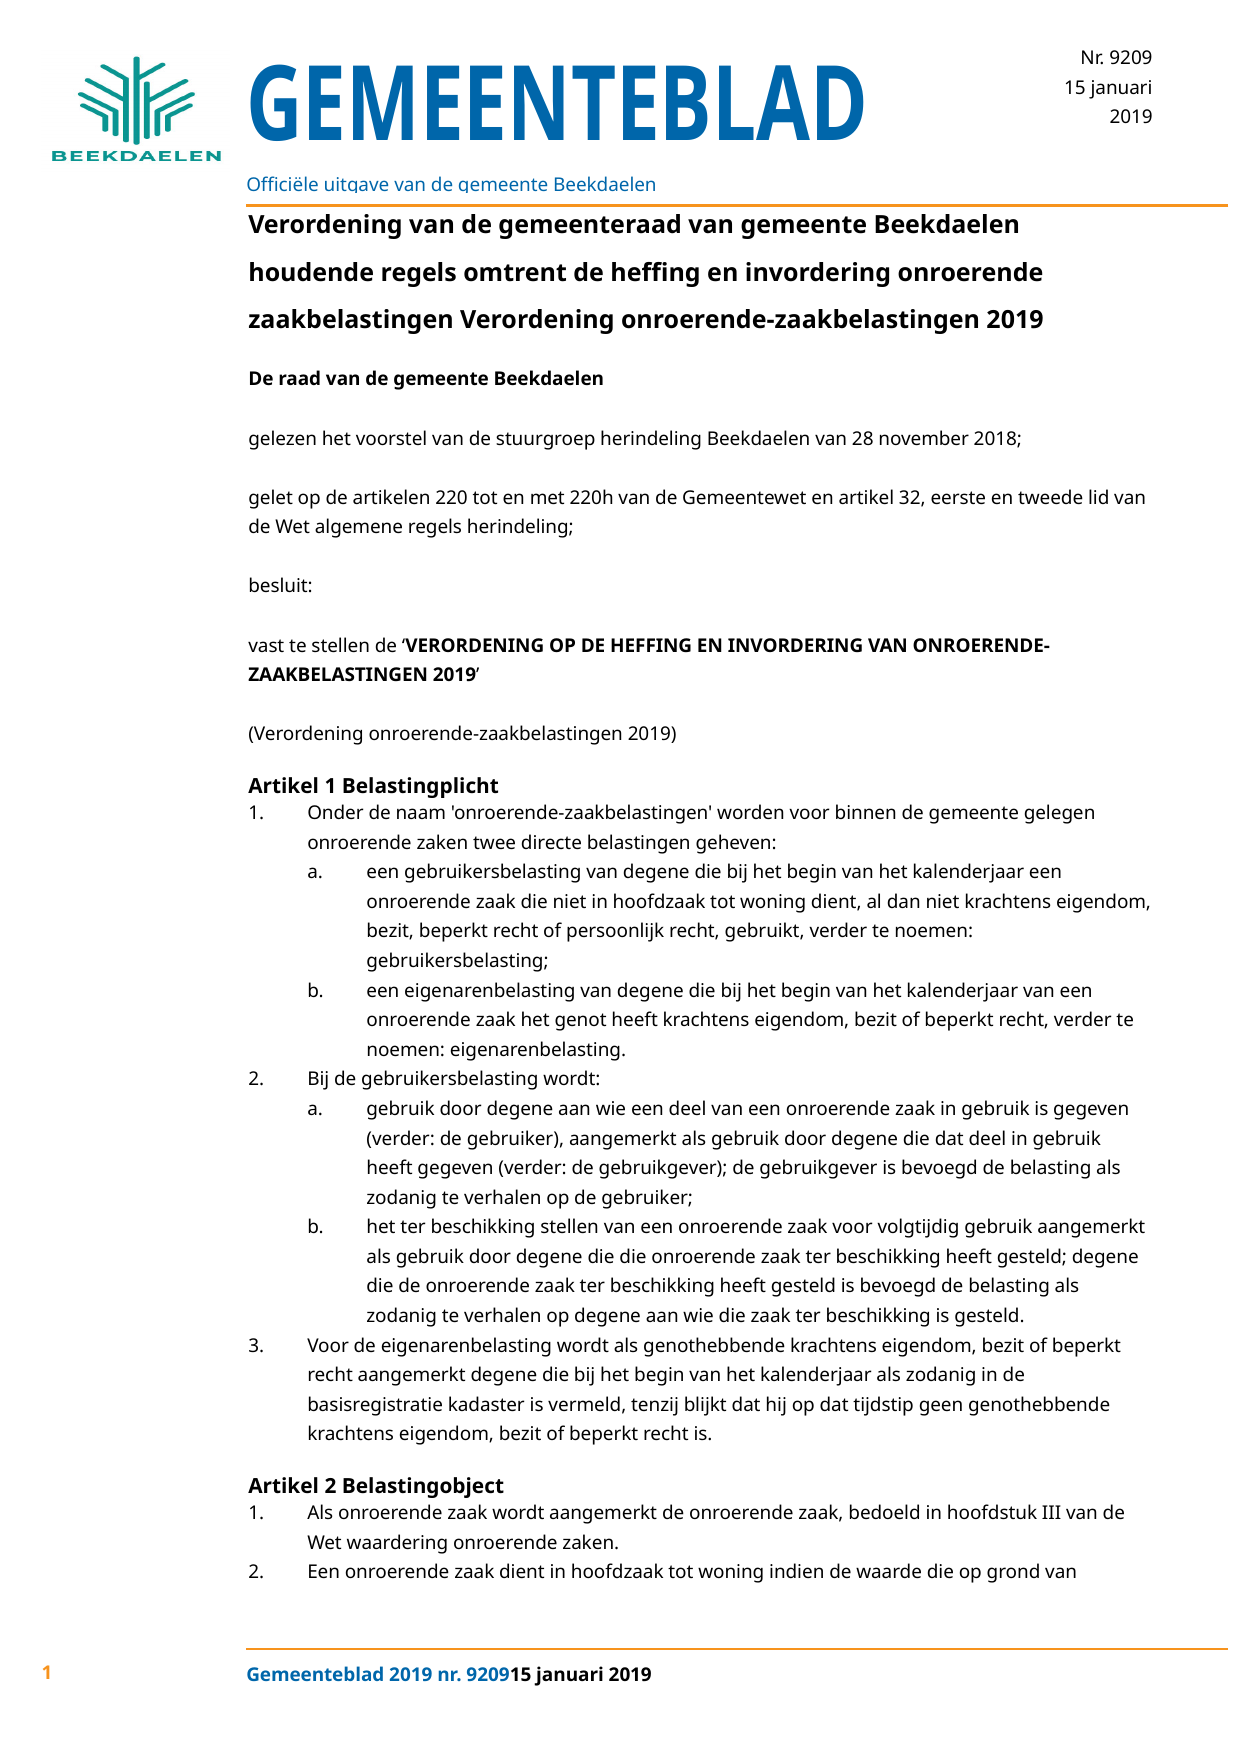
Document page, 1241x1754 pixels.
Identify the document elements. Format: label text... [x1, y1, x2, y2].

text (Verordening onroerende-zaakbelastingen 2019) [248, 721, 1152, 746]
list Onder de naam 'onroerende-zaakbelastingen' worden voor binnen de gemeente gelegen onroerende zaken twee directe belastingen geheven: [248, 799, 1152, 855]
text gelezen het voorstel van de stuurgroep herindeling Beekdaelen van 28 november 2018; [248, 425, 1152, 450]
text Artikel 1 Belastingplicht [248, 771, 1152, 799]
text besluit: [248, 573, 1152, 598]
picture [41, 47, 231, 172]
list een eigenarenbelasting van degene die bij het begin van het kalenderjaar van een onroerende zaak het genot heeft krachtens eigendom, bezit of beperkt recht, verder te noemen: eigenarenbelasting. [307, 977, 1152, 1062]
list Bij de gebruikersbelasting wordt: [248, 1066, 1152, 1091]
list een gebruikersbelasting van degene die bij het begin van het kalenderjaar een onroerende zaak die niet in hoofdzaak tot woning dient, al dan niet krachtens eigendom, bezit, beperkt recht of persoonlijk recht, gebruikt, verder te noemen: gebruikersbelasting; [307, 858, 1152, 973]
text gelet op de artikelen 220 tot en met 220h van de Gemeentewet en artikel 32, eerste en tweede lid van de Wet algemene regels herindeling; [248, 484, 1152, 539]
text De raad van de gemeente Beekdaelen [248, 366, 1152, 391]
text Artikel 2 Belastingobject [248, 1471, 1152, 1499]
list Als onroerende zaak wordt aangemerkt de onroerende zaak, bedoeld in hoofdstuk III van de Wet waardering onroerende zaken. [248, 1499, 1152, 1555]
list het ter beschikking stellen van een onroerende zaak voor volgtijdig gebruik aangemerkt als gebruik door degene die die onroerende zaak ter beschikking heeft gesteld; degene die de onroerende zaak ter beschikking heeft gesteld is bevoegd de belasting als zodanig te verhalen op degene aan wie die zaak ter beschikking is gesteld. [307, 1213, 1152, 1328]
text Verordening van de gemeenteraad van gemeente Beekdaelen houdende regels omtrent de heffing en invordering onroerende zaakbelastingen Verordening onroerende-zaakbelastingen 2019 [248, 207, 1152, 336]
text vast te stellen de ‘VERORDENING OP DE HEFFING EN INVORDERING VAN ONROERENDE-ZAAKBELASTINGEN 2019’ [248, 632, 1152, 687]
list Een onroerende zaak dient in hoofdzaak tot woning indien de waarde die op grond van [248, 1559, 1152, 1584]
list Voor de eigenarenbelasting wordt als genothebbende krachtens eigendom, bezit of beperkt recht aangemerkt degene die bij het begin van het kalenderjaar als zodanig in de basisregistratie kadaster is vermeld, tenzij blijkt dat hij op dat tijdstip geen genothebbende krachtens eigendom, bezit of beperkt recht is. [248, 1332, 1152, 1446]
list gebruik door degene aan wie een deel van een onroerende zaak in gebruik is gegeven (verder: de gebruiker), aangemerkt als gebruik door degene die dat deel in gebruik heeft gegeven (verder: de gebruikgever); de gebruikgever is bevoegd de belasting als zodanig te verhalen op de gebruiker; [307, 1095, 1152, 1210]
